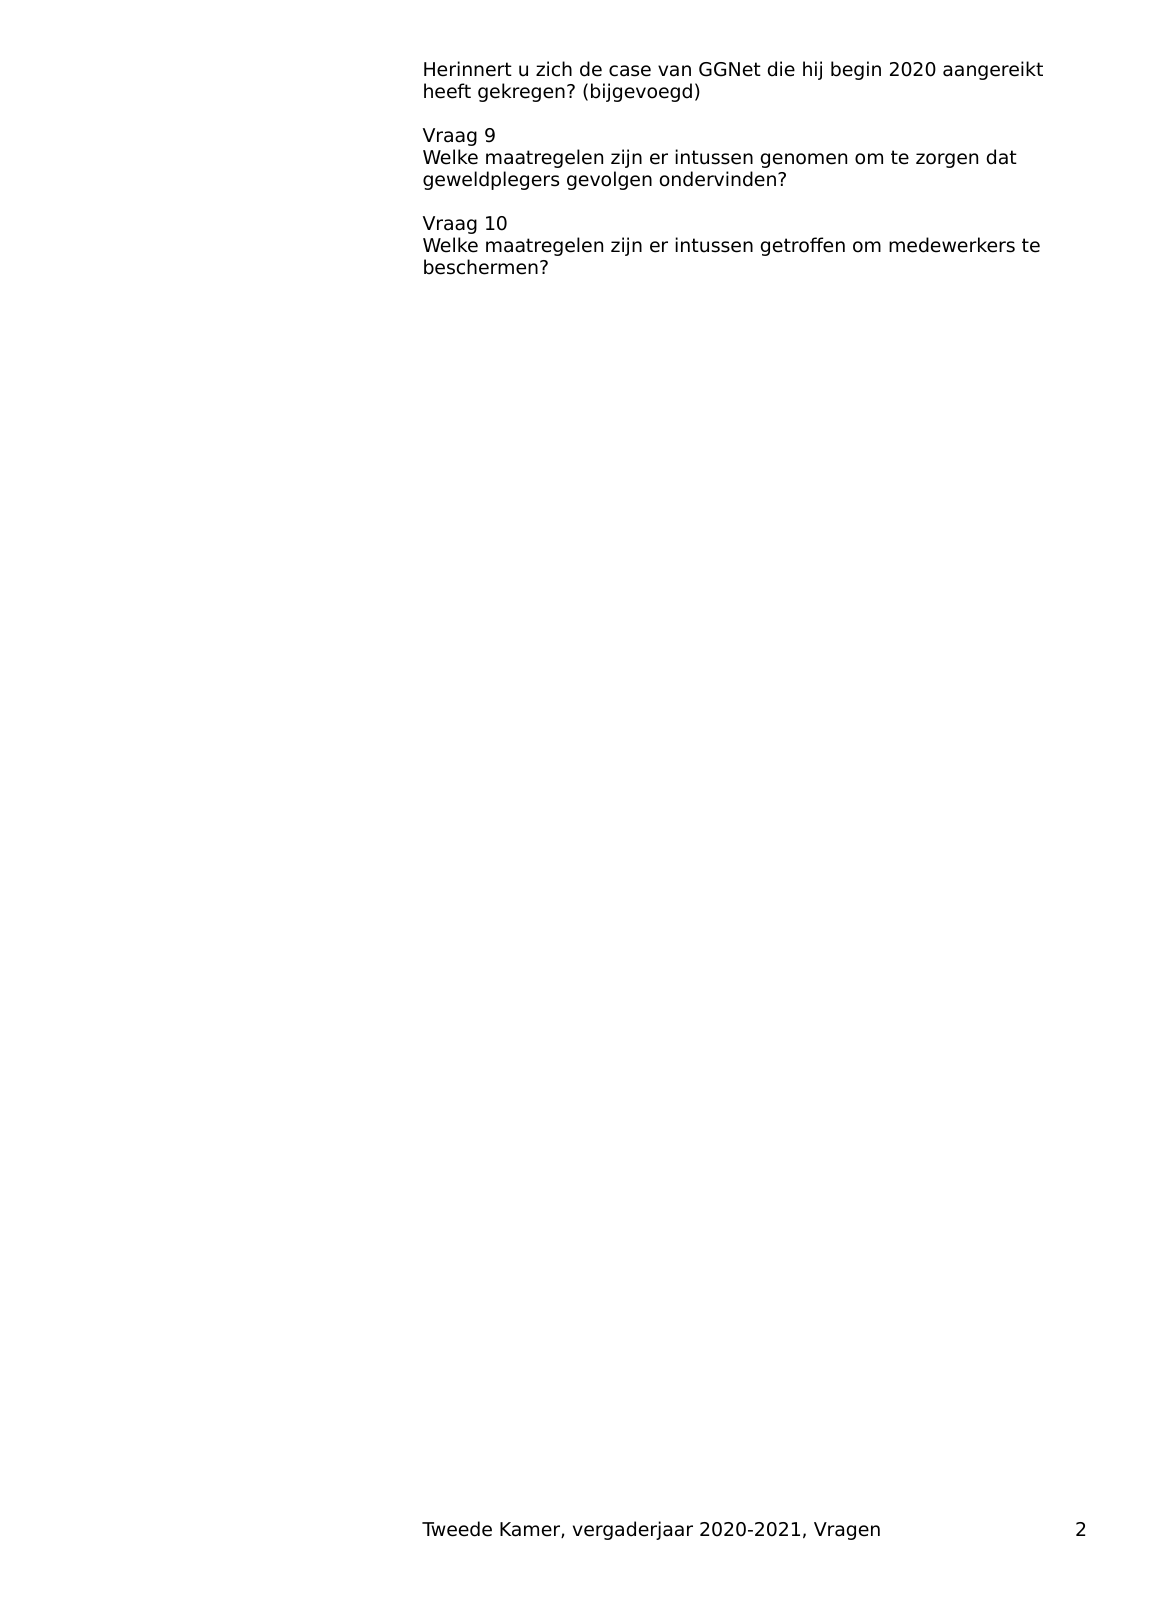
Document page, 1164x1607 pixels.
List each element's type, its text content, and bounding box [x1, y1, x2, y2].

text Vraag 9 [422, 125, 1087, 147]
text Welke maatregelen zijn er intussen genomen om te zorgen dat geweldplegers gevolgen ondervinden? [422, 147, 1087, 191]
text Herinnert u zich de case van GGNet die hij begin 2020 aangereikt heeft gekregen? (bijgevoegd) [422, 59, 1087, 103]
text Vraag 10 [422, 213, 1087, 235]
text Welke maatregelen zijn er intussen getroffen om medewerkers te beschermen? [422, 235, 1087, 279]
